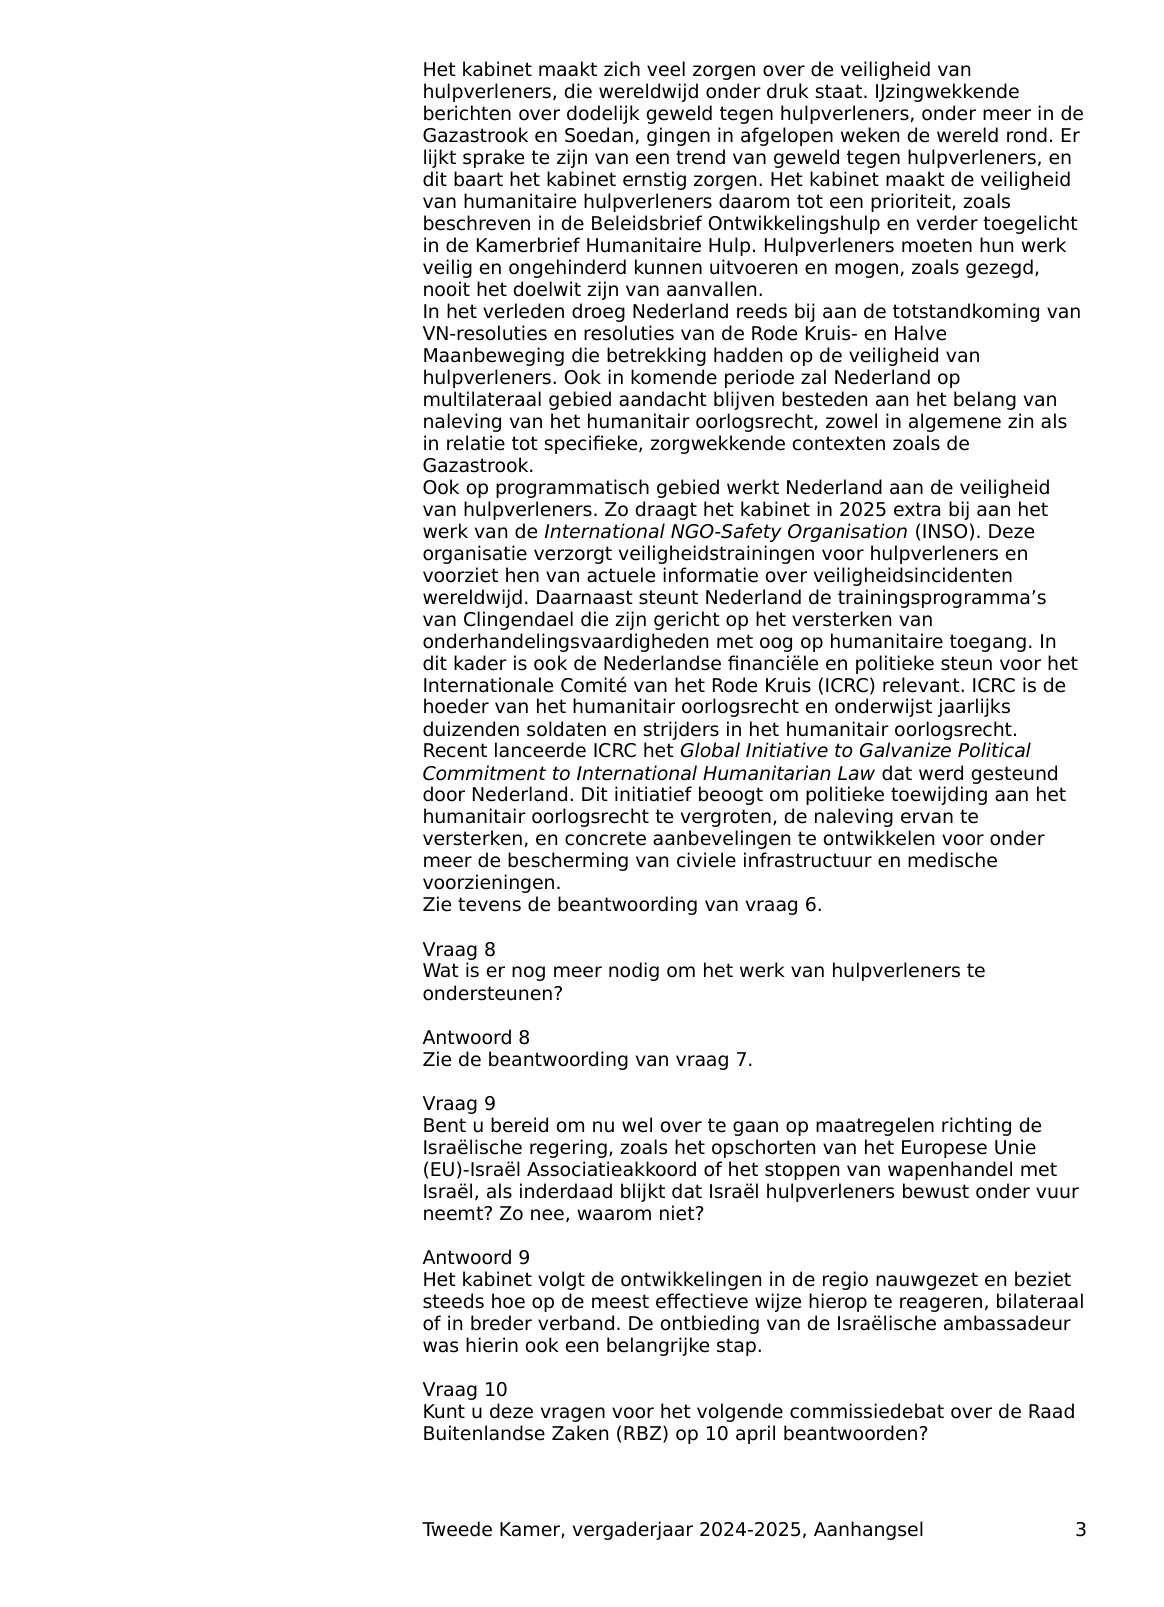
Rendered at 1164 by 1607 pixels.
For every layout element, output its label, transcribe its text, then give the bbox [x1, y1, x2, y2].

text Vraag 8 [422, 938, 1087, 960]
text Wat is er nog meer nodig om het werk van hulpverleners te ondersteunen? [422, 960, 1087, 1004]
text Antwoord 9 [422, 1247, 1087, 1269]
text Bent u bereid om nu wel over te gaan op maatregelen richting de Israëlische regering, zoals het opschorten van het Europese Unie (EU)-Israël Associatieakkoord of het stoppen van wapenhandel met Israël, als inderdaad blijkt dat Israël hulpverleners bewust onder vuur neemt? Zo nee, waarom niet? [422, 1115, 1087, 1224]
text Het kabinet volgt de ontwikkelingen in de regio nauwgezet en beziet steeds hoe op de meest effectieve wijze hierop te reageren, bilateraal of in breder verband. De ontbieding van de Israëlische ambassadeur was hierin ook een belangrijke stap. [422, 1269, 1087, 1357]
text Zie de beantwoording van vraag 7. [422, 1048, 1087, 1071]
text In het verleden droeg Nederland reeds bij aan de totstandkoming van VN-resoluties en resoluties van de Rode Kruis- en Halve Maanbeweging die betrekking hadden op de veiligheid van hulpverleners. Ook in komende periode zal Nederland op multilateraal gebied aandacht blijven besteden aan het belang van naleving van het humanitair oorlogsrecht, zowel in algemene zin als in relatie tot specifieke, zorgwekkende contexten zoals de Gazastrook. [422, 301, 1087, 477]
text Kunt u deze vragen voor het volgende commissiedebat over de Raad Buitenlandse Zaken (RBZ) op 10 april beantwoorden? [422, 1401, 1087, 1445]
text Zie tevens de beantwoording van vraag 6. [422, 894, 1087, 916]
text Het kabinet maakt zich veel zorgen over de veiligheid van hulpverleners, die wereldwijd onder druk staat. IJzingwekkende berichten over dodelijk geweld tegen hulpverleners, onder meer in de Gazastrook en Soedan, gingen in afgelopen weken de wereld rond. Er lijkt sprake te zijn van een trend van geweld tegen hulpverleners, en dit baart het kabinet ernstig zorgen. Het kabinet maakt de veiligheid van humanitaire hulpverleners daarom tot een prioriteit, zoals beschreven in de Beleidsbrief Ontwikkelingshulp en verder toegelicht in de Kamerbrief Humanitaire Hulp. Hulpverleners moeten hun werk veilig en ongehinderd kunnen uitvoeren en mogen, zoals gezegd, nooit het doelwit zijn van aanvallen. [422, 59, 1087, 301]
text Vraag 10 [422, 1379, 1087, 1401]
text Antwoord 8 [422, 1027, 1087, 1048]
text Vraag 9 [422, 1093, 1087, 1115]
text Ook op programmatisch gebied werkt Nederland aan de veiligheid van hulpverleners. Zo draagt het kabinet in 2025 extra bij aan het werk van de International NGO-Safety Organisation (INSO). Deze organisatie verzorgt veiligheidstrainingen voor hulpverleners en voorziet hen van actuele informatie over veiligheidsincidenten wereldwijd. Daarnaast steunt Nederland de trainingsprogramma’s van Clingendael die zijn gericht op het versterken van onderhandelingsvaardigheden met oog op humanitaire toegang. In dit kader is ook de Nederlandse financiële en politieke steun voor het Internationale Comité van het Rode Kruis (ICRC) relevant. ICRC is de hoeder van het humanitair oorlogsrecht en onderwijst jaarlijks duizenden soldaten en strijders in het humanitair oorlogsrecht. Recent lanceerde ICRC het Global Initiative to Galvanize Political Commitment to International Humanitarian Law dat werd gesteund door Nederland. Dit initiatief beoogt om politieke toewijding aan het humanitair oorlogsrecht te vergroten, de naleving ervan te versterken, en concrete aanbevelingen te ontwikkelen voor onder meer de bescherming van civiele infrastructuur en medische voorzieningen. [422, 477, 1087, 894]
